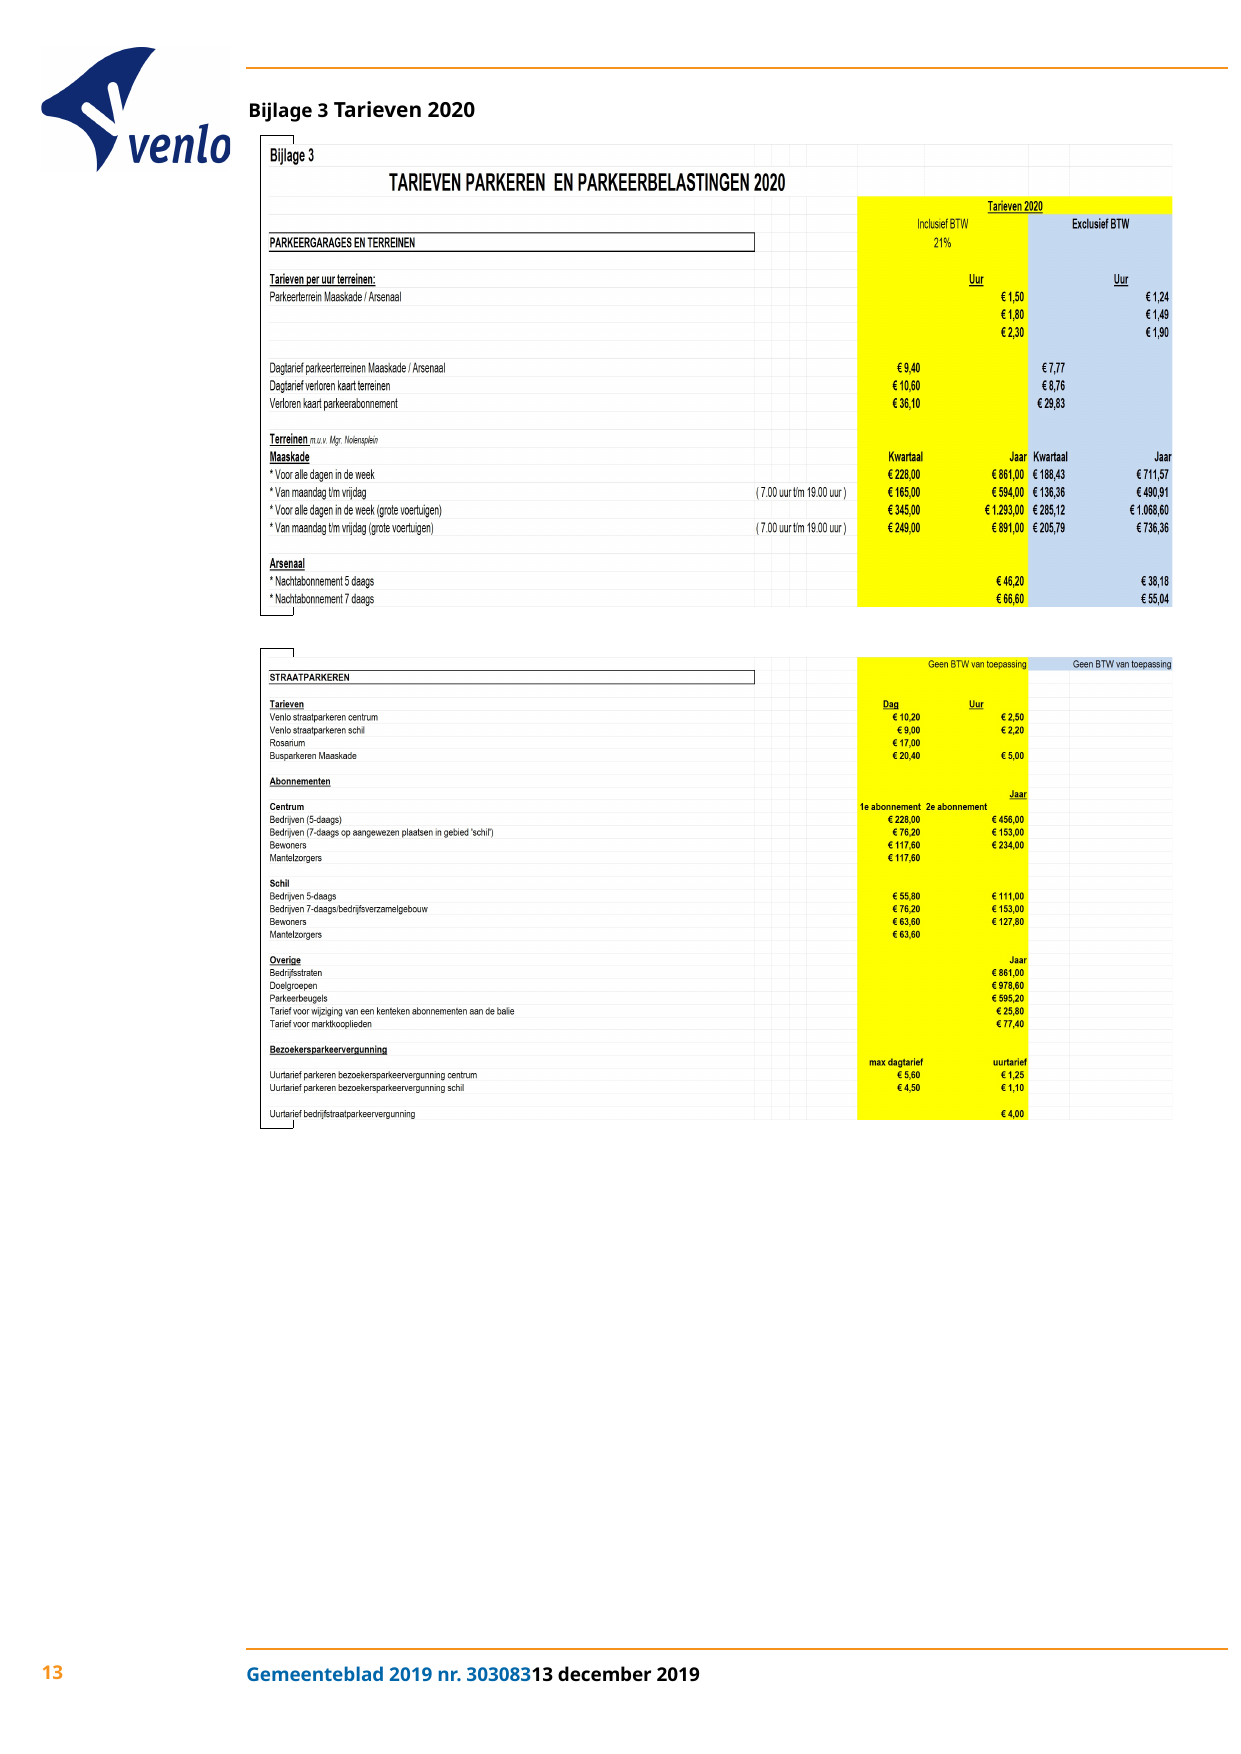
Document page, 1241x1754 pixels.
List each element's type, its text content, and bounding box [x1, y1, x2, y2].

picture [41, 47, 231, 172]
picture [268, 657, 1173, 1120]
text Bijlage 3 Tarieven 2020 [248, 95, 1152, 123]
picture [268, 144, 1173, 607]
